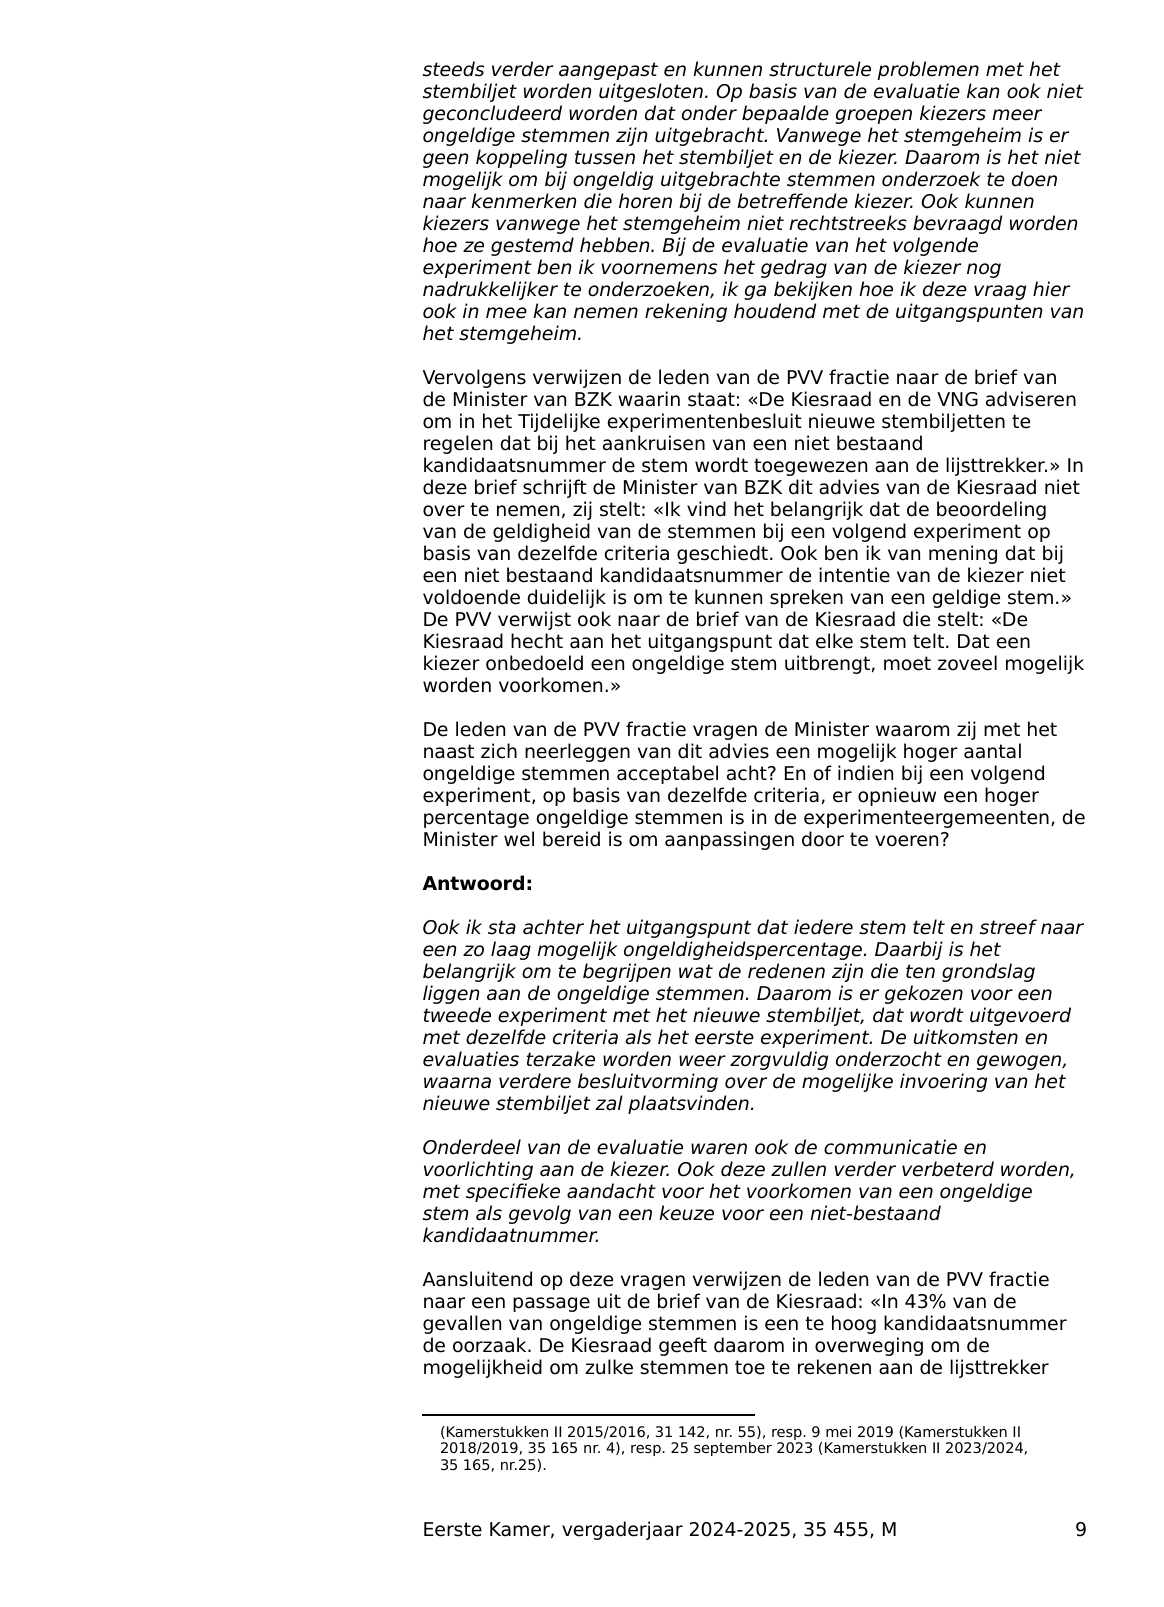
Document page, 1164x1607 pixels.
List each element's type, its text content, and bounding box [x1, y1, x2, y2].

text Onderdeel van de evaluatie waren ook de communicatie en voorlichting aan de kiezer. Ook deze zullen verder verbeterd worden, met specifieke aandacht voor het voorkomen van een ongeldige stem als gevolg van een keuze voor een niet-bestaand kandidaatnummer. [422, 1137, 1087, 1247]
text Aansluitend op deze vragen verwijzen de leden van de PVV fractie naar een passage uit de brief van de Kiesraad: «In 43% van de gevallen van ongeldige stemmen is een te hoog kandidaatsnummer de oorzaak. De Kiesraad geeft daarom in overweging om de mogelijkheid om zulke stemmen toe te rekenen aan de lijsttrekker [422, 1269, 1087, 1379]
text (Kamerstukken II 2015/2016, 31 142, nr. 55), resp. 9 mei 2019 (Kamerstukken II 2018/2019, 35 165 nr. 4), resp. 25 september 2023 (Kamerstukken II 2023/2024, 35 165, nr.25). [422, 1424, 1087, 1474]
text De leden van de PVV fractie vragen de Minister waarom zij met het naast zich neerleggen van dit advies een mogelijk hoger aantal ongeldige stemmen acceptabel acht? En of indien bij een volgend experiment, op basis van dezelfde criteria, er opnieuw een hoger percentage ongeldige stemmen is in de experimenteergemeenten, de Minister wel bereid is om aanpassingen door te voeren? [422, 719, 1087, 851]
text Antwoord: [422, 873, 1087, 895]
text steeds verder aangepast en kunnen structurele problemen met het stembiljet worden uitgesloten. Op basis van de evaluatie kan ook niet geconcludeerd worden dat onder bepaalde groepen kiezers meer ongeldige stemmen zijn uitgebracht. Vanwege het stemgeheim is er geen koppeling tussen het stembiljet en de kiezer. Daarom is het niet mogelijk om bij ongeldig uitgebrachte stemmen onderzoek te doen naar kenmerken die horen bij de betreffende kiezer. Ook kunnen kiezers vanwege het stemgeheim niet rechtstreeks bevraagd worden hoe ze gestemd hebben. Bij de evaluatie van het volgende experiment ben ik voornemens het gedrag van de kiezer nog nadrukkelijker te onderzoeken, ik ga bekijken hoe ik deze vraag hier ook in mee kan nemen rekening houdend met de uitgangspunten van het stemgeheim. [422, 59, 1087, 345]
text Vervolgens verwijzen de leden van de PVV fractie naar de brief van de Minister van BZK waarin staat: «De Kiesraad en de VNG adviseren om in het Tijdelijke experimentenbesluit nieuwe stembiljetten te regelen dat bij het aankruisen van een niet bestaand kandidaatsnummer de stem wordt toegewezen aan de lijsttrekker.» In deze brief schrijft de Minister van BZK dit advies van de Kiesraad niet over te nemen, zij stelt: «Ik vind het belangrijk dat de beoordeling van de geldigheid van de stemmen bij een volgend experiment op basis van dezelfde criteria geschiedt. Ook ben ik van mening dat bij een niet bestaand kandidaatsnummer de intentie van de kiezer niet voldoende duidelijk is om te kunnen spreken van een geldige stem.» De PVV verwijst ook naar de brief van de Kiesraad die stelt: «De Kiesraad hecht aan het uitgangspunt dat elke stem telt. Dat een kiezer onbedoeld een ongeldige stem uitbrengt, moet zoveel mogelijk worden voorkomen.» [422, 367, 1087, 697]
text Ook ik sta achter het uitgangspunt dat iedere stem telt en streef naar een zo laag mogelijk ongeldigheidspercentage. Daarbij is het belangrijk om te begrijpen wat de redenen zijn die ten grondslag liggen aan de ongeldige stemmen. Daarom is er gekozen voor een tweede experiment met het nieuwe stembiljet, dat wordt uitgevoerd met dezelfde criteria als het eerste experiment. De uitkomsten en evaluaties terzake worden weer zorgvuldig onderzocht en gewogen, waarna verdere besluitvorming over de mogelijke invoering van het nieuwe stembiljet zal plaatsvinden. [422, 917, 1087, 1115]
